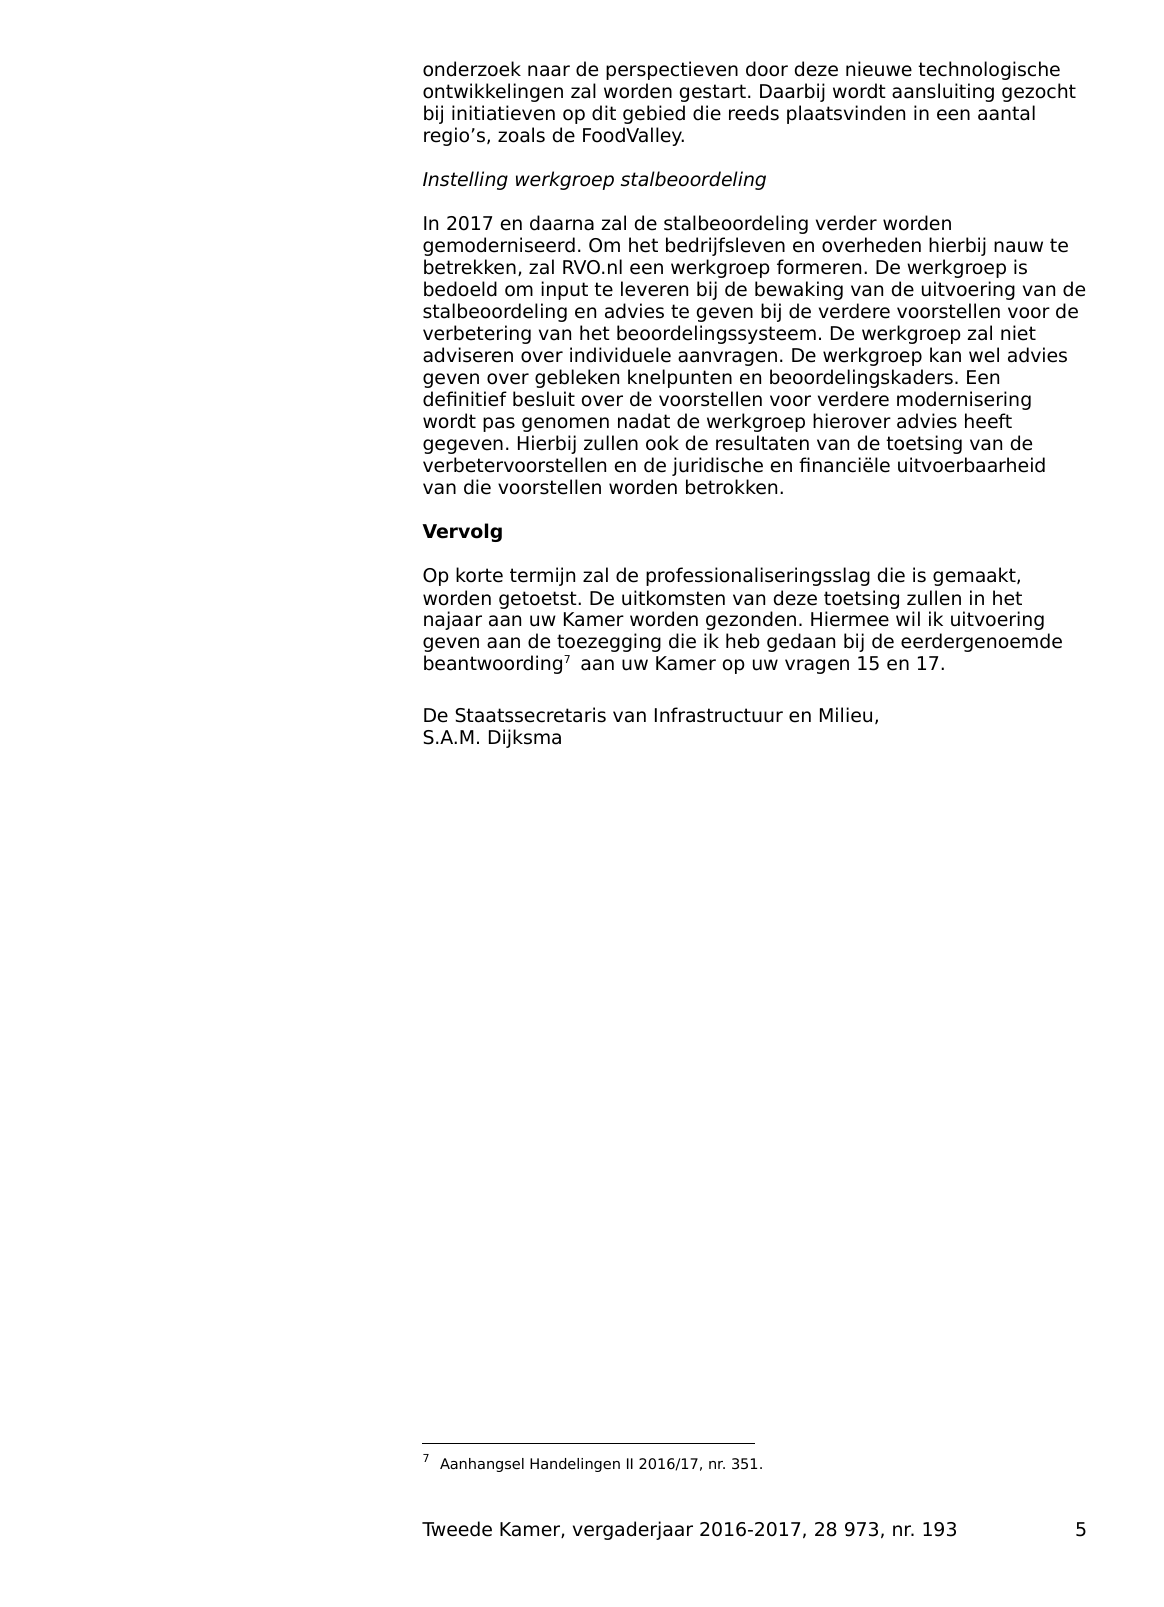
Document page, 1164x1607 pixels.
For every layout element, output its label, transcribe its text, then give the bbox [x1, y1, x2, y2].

text In 2017 en daarna zal de stalbeoordeling verder worden gemoderniseerd. Om het bedrijfsleven en overheden hierbij nauw te betrekken, zal RVO.nl een werkgroep formeren. De werkgroep is bedoeld om input te leveren bij de bewaking van de uitvoering van de stalbeoordeling en advies te geven bij de verdere voorstellen voor de verbetering van het beoordelingssysteem. De werkgroep zal niet adviseren over individuele aanvragen. De werkgroep kan wel advies geven over gebleken knelpunten en beoordelingskaders. Een definitief besluit over de voorstellen voor verdere modernisering wordt pas genomen nadat de werkgroep hierover advies heeft gegeven. Hierbij zullen ook de resultaten van de toetsing van de verbetervoorstellen en de juridische en financiële uitvoerbaarheid van die voorstellen worden betrokken. [422, 213, 1087, 499]
text onderzoek naar de perspectieven door deze nieuwe technologische ontwikkelingen zal worden gestart. Daarbij wordt aansluiting gezocht bij initiatieven op dit gebied die reeds plaatsvinden in een aantal regio’s, zoals de FoodValley. [422, 59, 1087, 147]
text De Staatssecretaris van Infrastructuur en Milieu, S.A.M. Dijksma [422, 705, 1087, 749]
text Op korte termijn zal de professionaliseringsslag die is gemaakt, worden getoetst. De uitkomsten van deze toetsing zullen in het najaar aan uw Kamer worden gezonden. Hiermee wil ik uitvoering geven aan de toezegging die ik heb gedaan bij de eerdergenoemde beantwoording aan uw Kamer op uw vragen 15 en 17. [422, 565, 1087, 675]
subtitle Vervolg [422, 521, 1087, 543]
text Aanhangsel Handelingen II 2016/17, nr. 351. [422, 1452, 1087, 1474]
subtitle Instelling werkgroep stalbeoordeling [422, 169, 1087, 191]
